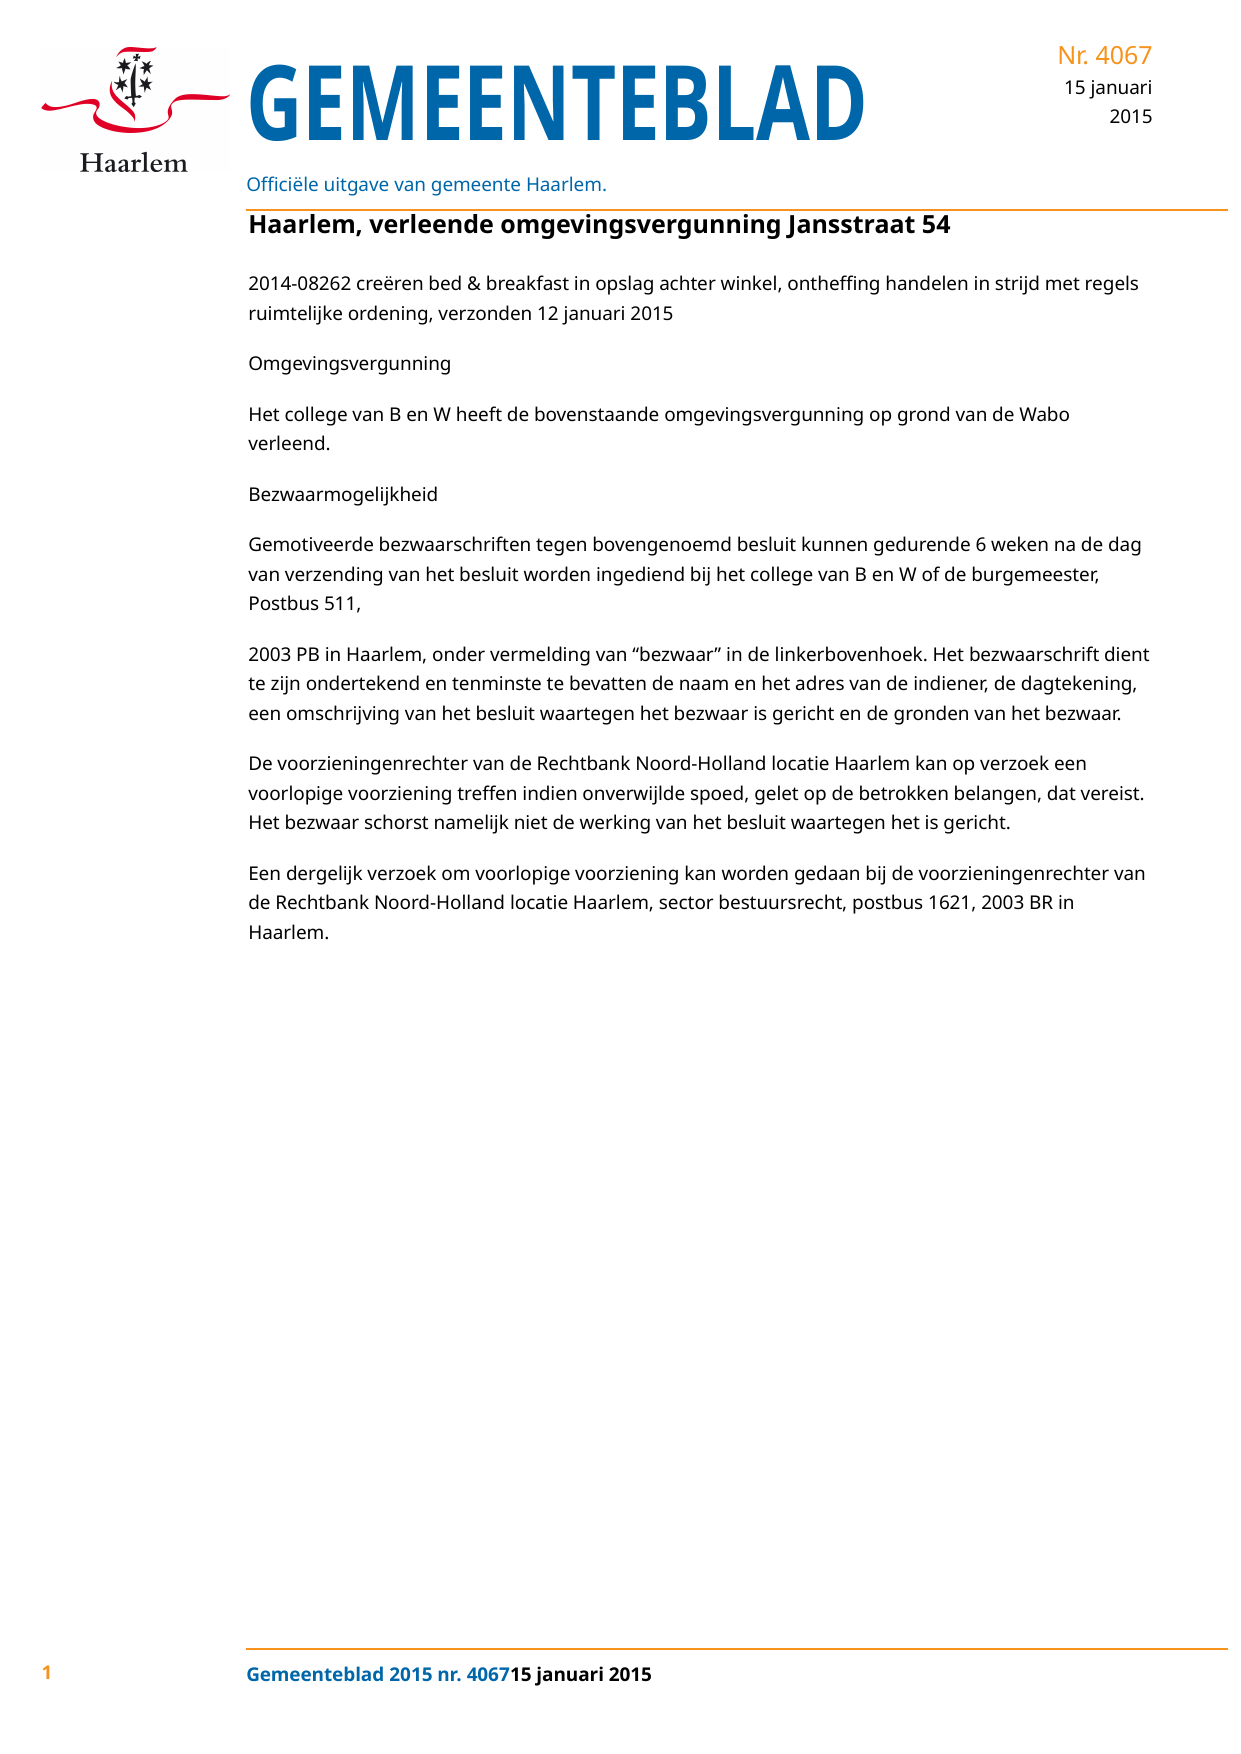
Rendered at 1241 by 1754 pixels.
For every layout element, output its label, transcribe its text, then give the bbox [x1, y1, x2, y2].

picture [41, 47, 231, 172]
text Een dergelijk verzoek om voorlopige voorziening kan worden gedaan bij de voorzieningenrechter van de Rechtbank Noord-Holland locatie Haarlem, sector bestuursrecht, postbus 1621, 2003 BR in Haarlem. [248, 860, 1152, 945]
text Bezwaarmogelijkheid [248, 481, 1152, 506]
text 2014-08262 creëren bed & breakfast in opslag achter winkel, ontheffing handelen in strijd met regels ruimtelijke ordening, verzonden 12 januari 2015 [248, 270, 1152, 326]
text 2003 PB in Haarlem, onder vermelding van “bezwaar” in de linkerbovenhoek. Het bezwaarschrift dient te zijn ondertekend en tenminste te bevatten de naam en het adres van de indiener, de dagtekening, een omschrijving van het besluit waartegen het bezwaar is gericht en de gronden van het bezwaar. [248, 641, 1152, 726]
text De voorzieningenrechter van de Rechtbank Noord-Holland locatie Haarlem kan op verzoek een voorlopige voorziening treffen indien onverwijlde spoed, gelet op de betrokken belangen, dat vereist. Het bezwaar schorst namelijk niet de werking van het besluit waartegen het is gericht. [248, 750, 1152, 835]
text Haarlem, verleende omgevingsvergunning Jansstraat 54 [248, 211, 1152, 241]
text Het college van B en W heeft de bovenstaande omgevingsvergunning op grond van de Wabo verleend. [248, 401, 1152, 456]
text Omgevingsvergunning [248, 350, 1152, 376]
text Gemotiveerde bezwaarschriften tegen bovengenoemd besluit kunnen gedurende 6 weken na de dag van verzending van het besluit worden ingediend bij het college van B en W of de burgemeester, Postbus 511, [248, 531, 1152, 616]
